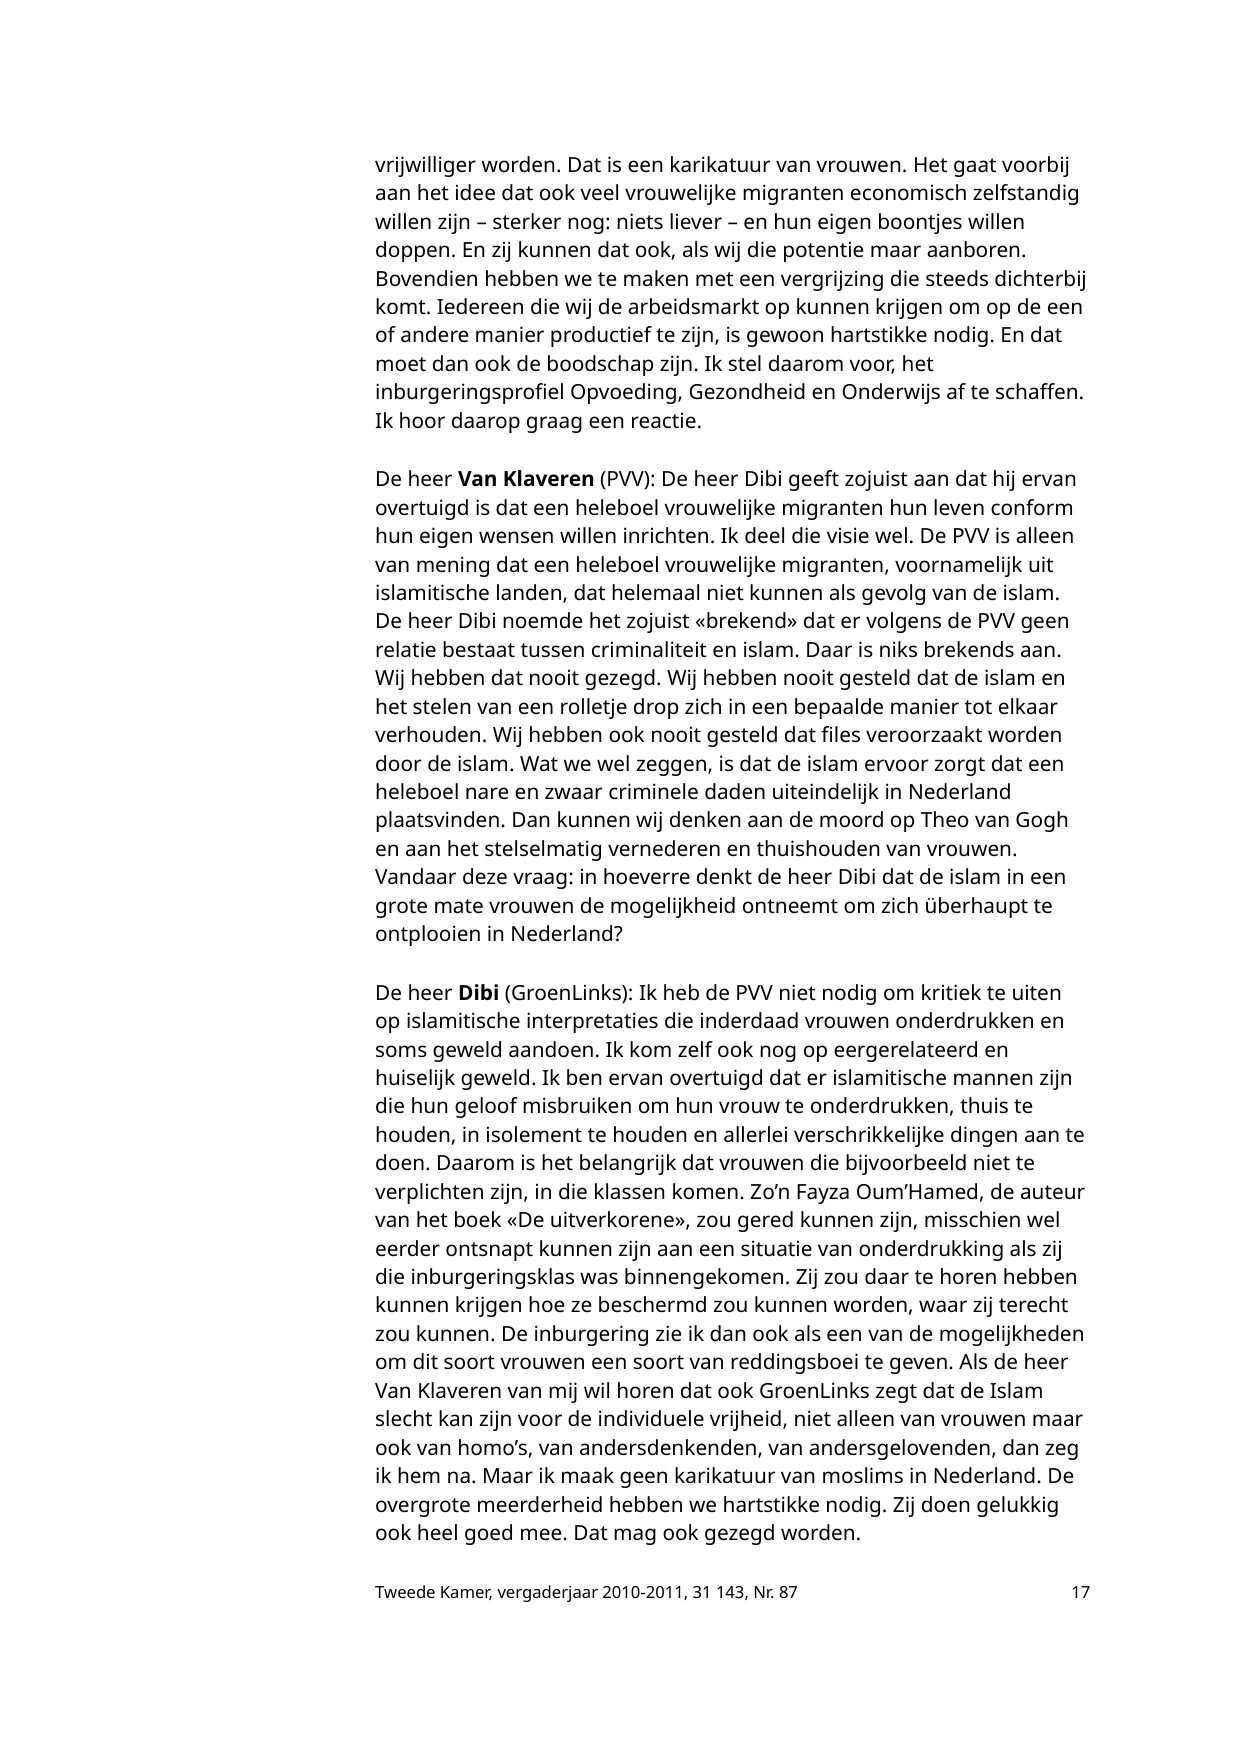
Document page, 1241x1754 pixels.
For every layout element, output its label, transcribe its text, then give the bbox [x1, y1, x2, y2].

text vrijwilliger worden. Dat is een karikatuur van vrouwen. Het gaat voorbij aan het idee dat ook veel vrouwelijke migranten economisch zelfstandig willen zijn – sterker nog: niets liever – en hun eigen boontjes willen doppen. En zij kunnen dat ook, als wij die potentie maar aanboren. Bovendien hebben we te maken met een vergrijzing die steeds dichterbij komt. Iedereen die wij de arbeidsmarkt op kunnen krijgen om op de een of andere manier productief te zijn, is gewoon hartstikke nodig. En dat moet dan ook de boodschap zijn. Ik stel daarom voor, het inburgeringsprofiel Opvoeding, Gezondheid en Onderwijs af te schaffen. Ik hoor daarop graag een reactie. [375, 150, 1090, 434]
text De heer Dibi (GroenLinks): Ik heb de PVV niet nodig om kritiek te uiten op islamitische interpretaties die inderdaad vrouwen onderdrukken en soms geweld aandoen. Ik kom zelf ook nog op eergerelateerd en huiselijk geweld. Ik ben ervan overtuigd dat er islamitische mannen zijn die hun geloof misbruiken om hun vrouw te onderdrukken, thuis te houden, in isolement te houden en allerlei verschrikkelijke dingen aan te doen. Daarom is het belangrijk dat vrouwen die bijvoorbeeld niet te verplichten zijn, in die klassen komen. Zo’n Fayza Oum’Hamed, de auteur van het boek «De uitverkorene», zou gered kunnen zijn, misschien wel eerder ontsnapt kunnen zijn aan een situatie van onderdrukking als zij die inburgeringsklas was binnengekomen. Zij zou daar te horen hebben kunnen krijgen hoe ze beschermd zou kunnen worden, waar zij terecht zou kunnen. De inburgering zie ik dan ook als een van de mogelijkheden om dit soort vrouwen een soort van reddingsboei te geven. Als de heer Van Klaveren van mij wil horen dat ook GroenLinks zegt dat de Islam slecht kan zijn voor de individuele vrijheid, niet alleen van vrouwen maar ook van homo’s, van andersdenkenden, van andersgelovenden, dan zeg ik hem na. Maar ik maak geen karikatuur van moslims in Nederland. De overgrote meerderheid hebben we hartstikke nodig. Zij doen gelukkig ook heel goed mee. Dat mag ook gezegd worden. [375, 978, 1090, 1547]
text De heer Van Klaveren (PVV): De heer Dibi geeft zojuist aan dat hij ervan overtuigd is dat een heleboel vrouwelijke migranten hun leven conform hun eigen wensen willen inrichten. Ik deel die visie wel. De PVV is alleen van mening dat een heleboel vrouwelijke migranten, voornamelijk uit islamitische landen, dat helemaal niet kunnen als gevolg van de islam. De heer Dibi noemde het zojuist «brekend» dat er volgens de PVV geen relatie bestaat tussen criminaliteit en islam. Daar is niks brekends aan. Wij hebben dat nooit gezegd. Wij hebben nooit gesteld dat de islam en het stelen van een rolletje drop zich in een bepaalde manier tot elkaar verhouden. Wij hebben ook nooit gesteld dat files veroorzaakt worden door de islam. Wat we wel zeggen, is dat de islam ervoor zorgt dat een heleboel nare en zwaar criminele daden uiteindelijk in Nederland plaatsvinden. Dan kunnen wij denken aan de moord op Theo van Gogh en aan het stelselmatig vernederen en thuishouden van vrouwen. Vandaar deze vraag: in hoeverre denkt de heer Dibi dat de islam in een grote mate vrouwen de mogelijkheid ontneemt om zich überhaupt te ontplooien in Nederland? [375, 464, 1090, 948]
